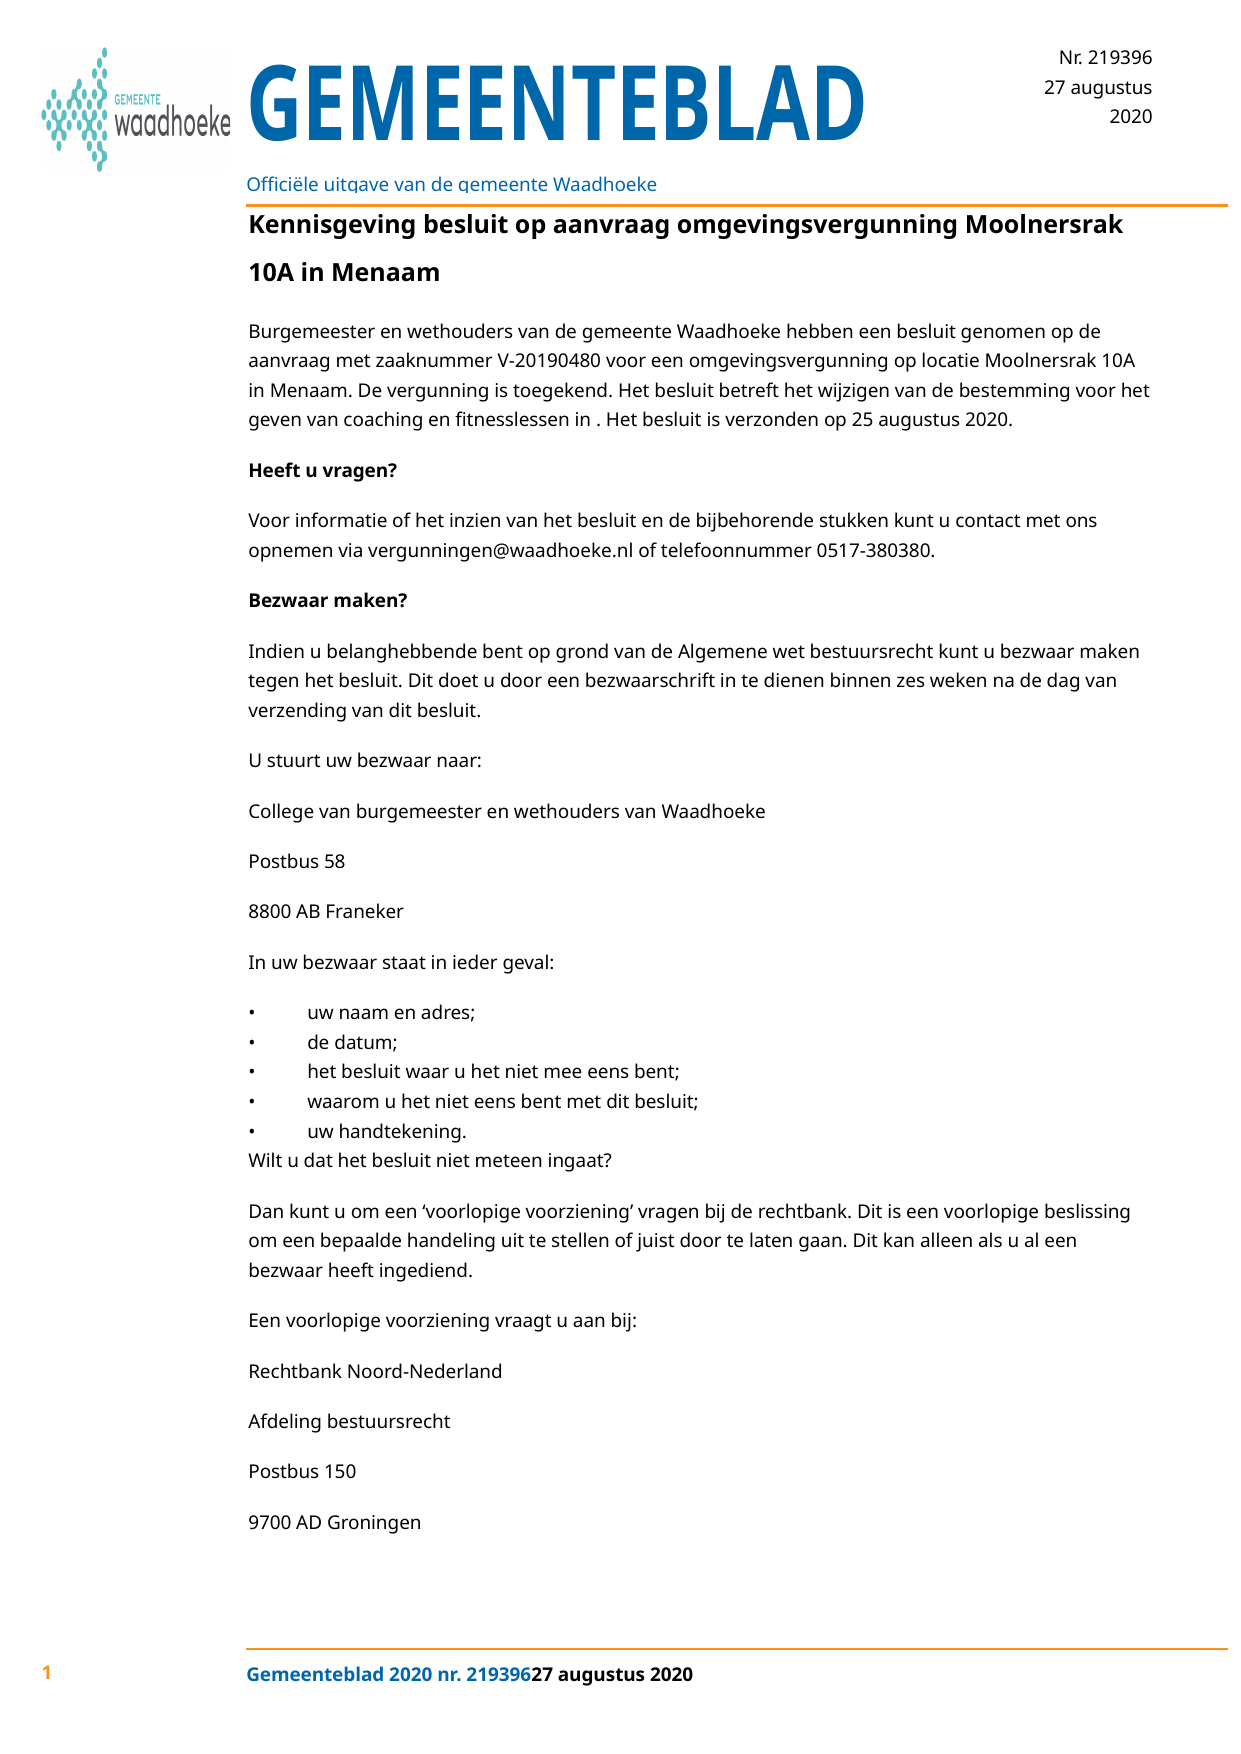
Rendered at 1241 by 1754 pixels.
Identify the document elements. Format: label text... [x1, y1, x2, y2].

text Heeft u vragen? [248, 457, 1152, 483]
list het besluit waar u het niet mee eens bent; [248, 1059, 1152, 1084]
text Een voorlopige voorziening vraagt u aan bij: [248, 1307, 1152, 1333]
list uw naam en adres; [248, 999, 1152, 1025]
text College van burgemeester en wethouders van Waadhoeke [248, 798, 1152, 824]
text In uw bezwaar staat in ieder geval: [248, 949, 1152, 975]
text Postbus 150 [248, 1459, 1152, 1484]
text Postbus 58 [248, 848, 1152, 874]
text 8800 AB Franeker [248, 899, 1152, 924]
text Wilt u dat het besluit niet meteen ingaat? [248, 1147, 1152, 1173]
list uw handtekening. [248, 1118, 1152, 1144]
text Dan kunt u om een ‘voorlopige voorziening’ vragen bij de rechtbank. Dit is een voorlopige beslissing om een bepaalde handeling uit te stellen of juist door te laten gaan. Dit kan alleen als u al een bezwaar heeft ingediend. [248, 1198, 1152, 1283]
list waarom u het niet eens bent met dit besluit; [248, 1088, 1152, 1114]
text U stuurt uw bezwaar naar: [248, 747, 1152, 773]
picture [41, 47, 231, 172]
list de datum; [248, 1029, 1152, 1055]
text Burgemeester en wethouders van de gemeente Waadhoeke hebben een besluit genomen op de aanvraag met zaaknummer V-20190480 voor een omgevingsvergunning op locatie Moolnersrak 10A in Menaam. De vergunning is toegekend. Het besluit betreft het wijzigen van de bestemming voor het geven van coaching en fitnesslessen in . Het besluit is verzonden op 25 augustus 2020. [248, 318, 1152, 432]
text Bezwaar maken? [248, 587, 1152, 613]
text Afdeling bestuursrecht [248, 1408, 1152, 1434]
text Rechtbank Noord-Nederland [248, 1358, 1152, 1384]
text Kennisgeving besluit op aanvraag omgevingsvergunning Moolnersrak 10A in Menaam [248, 207, 1152, 288]
text 9700 AD Groningen [248, 1509, 1152, 1535]
text Indien u belanghebbende bent op grond van de Algemene wet bestuursrecht kunt u bezwaar maken tegen het besluit. Dit doet u door een bezwaarschrift in te dienen binnen zes weken na de dag van verzending van dit besluit. [248, 638, 1152, 723]
text Voor informatie of het inzien van het besluit en de bijbehorende stukken kunt u contact met ons opnemen via vergunningen@waadhoeke.nl of telefoonnummer 0517-380380. [248, 507, 1152, 563]
